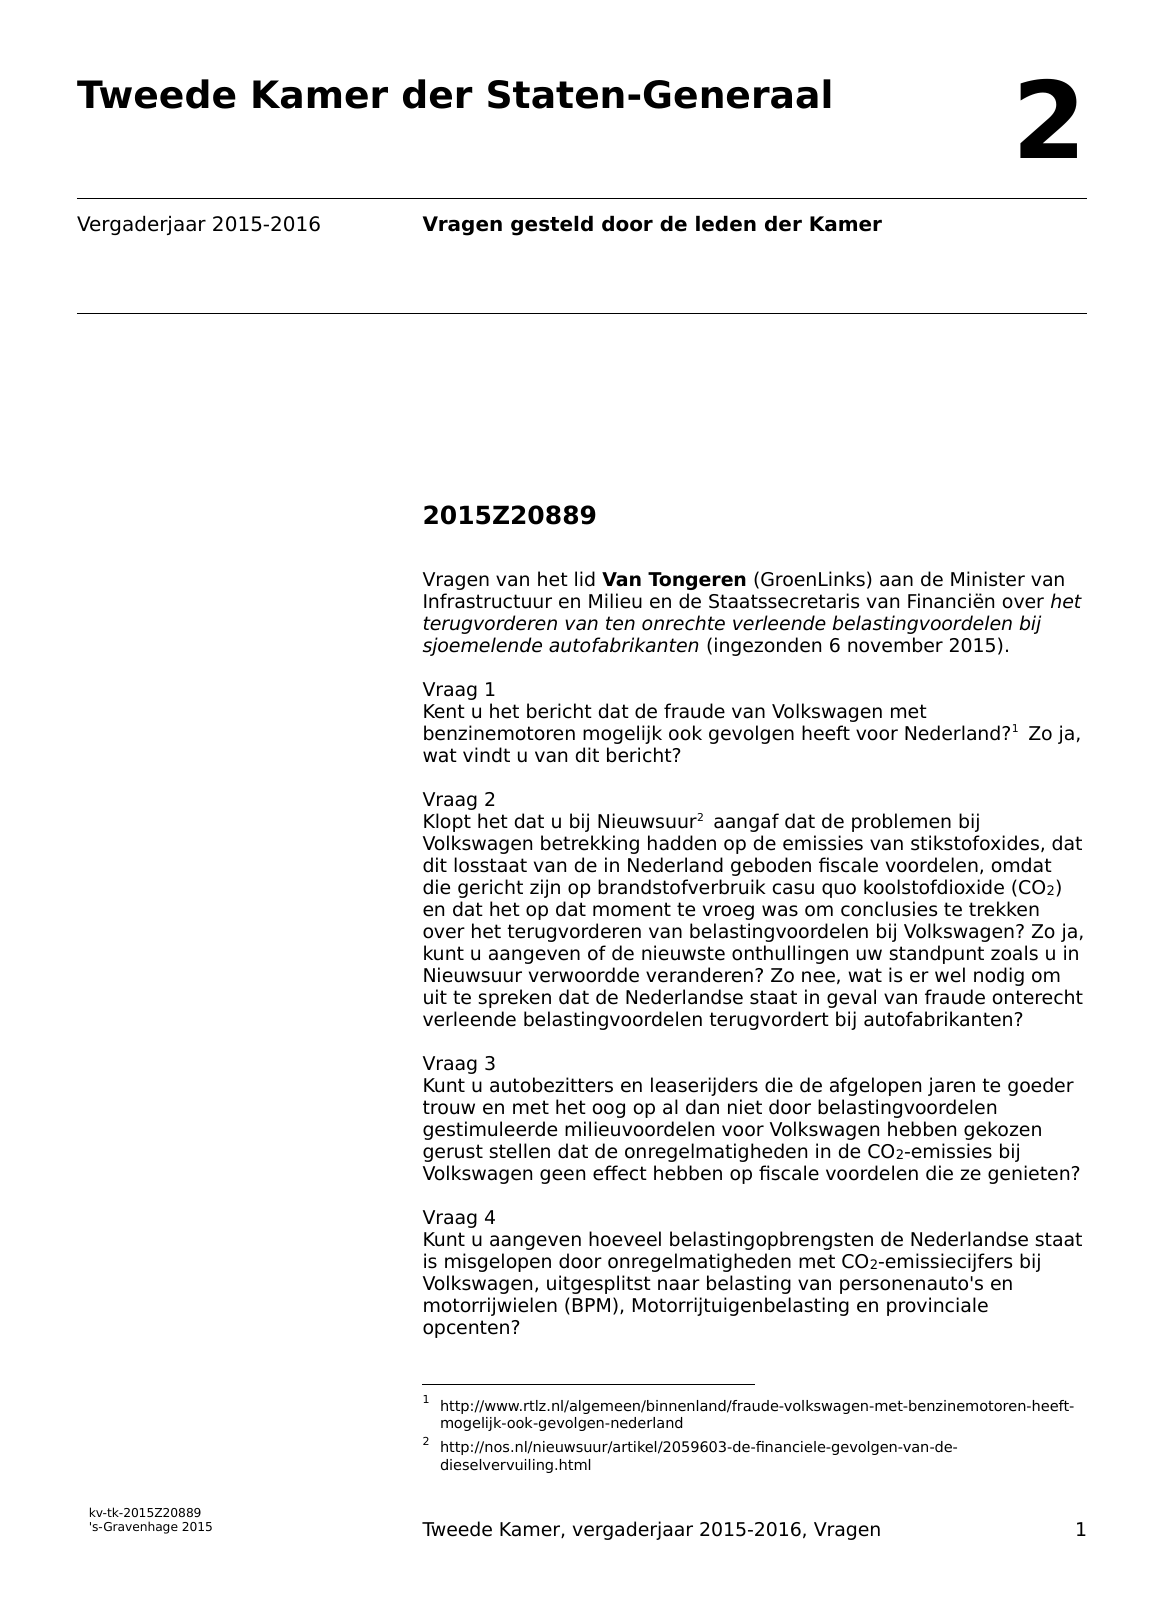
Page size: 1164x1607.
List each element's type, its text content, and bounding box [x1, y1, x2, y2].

table_header Tweede Kamer der Staten-Generaal [77, 59, 886, 198]
text kv-tk-2015Z20889 [88, 1506, 323, 1520]
text Kunt u aangeven hoeveel belastingopbrengsten de Nederlandse staat is misgelopen door onregelmatigheden met CO2-emissiecijfers bij Volkswagen, uitgesplitst naar belasting van personenauto's en motorrijwielen (BPM), Motorrijtuigenbelasting en provinciale opcenten? [422, 1229, 1087, 1339]
text Vraag 2 [422, 789, 1087, 811]
text Klopt het dat u bij Nieuwsuur aangaf dat de problemen bij Volkswagen betrekking hadden op de emissies van stikstofoxides, dat dit losstaat van de in Nederland geboden fiscale voordelen, omdat die gericht zijn op brandstofverbruik casu quo koolstofdioxide (CO2) en dat het op dat moment te vroeg was om conclusies te trekken over het terugvorderen van belastingvoordelen bij Volkswagen? Zo ja, kunt u aangeven of de nieuwste onthullingen uw standpunt zoals u in Nieuwsuur verwoordde veranderen? Zo nee, wat is er wel nodig om uit te spreken dat de Nederlandse staat in geval van fraude onterecht verleende belastingvoordelen terugvordert bij autofabrikanten? [422, 811, 1087, 1031]
table_cell Vragen gesteld door de leden der Kamer [422, 199, 1087, 313]
text Vragen van het lid Van Tongeren (GroenLinks) aan de Minister van Infrastructuur en Milieu en de Staatssecretaris van Financiën over het terugvorderen van ten onrechte verleende belastingvoordelen bij sjoemelende autofabrikanten (ingezonden 6 november 2015). [422, 569, 1087, 657]
text http://nos.nl/nieuwsuur/artikel/2059603-de-financiele-gevolgen-van-de-dieselvervuiling.html [422, 1435, 1087, 1474]
table_cell Vergaderjaar 2015-2016 [77, 199, 422, 313]
text Vraag 3 [422, 1053, 1087, 1075]
text Kunt u autobezitters en leaserijders die de afgelopen jaren te goeder trouw en met het oog op al dan niet door belastingvoordelen gestimuleerde milieuvoordelen voor Volkswagen hebben gekozen gerust stellen dat de onregelmatigheden in de CO2-emissies bij Volkswagen geen effect hebben op fiscale voordelen die ze genieten? [422, 1075, 1087, 1185]
text 's-Gravenhage 2015 [88, 1520, 323, 1534]
text Vraag 1 [422, 679, 1087, 701]
text http://www.rtlz.nl/algemeen/binnenland/fraude-volkswagen-met-benzinemotoren-heeft-mogelijk-ook-gevolgen-nederland [422, 1393, 1087, 1432]
text 2015Z20889 [422, 501, 1087, 531]
table_header 2 [886, 59, 1087, 198]
text Vraag 4 [422, 1207, 1087, 1229]
text Kent u het bericht dat de fraude van Volkswagen met benzinemotoren mogelijk ook gevolgen heeft voor Nederland? Zo ja, wat vindt u van dit bericht? [422, 701, 1087, 767]
